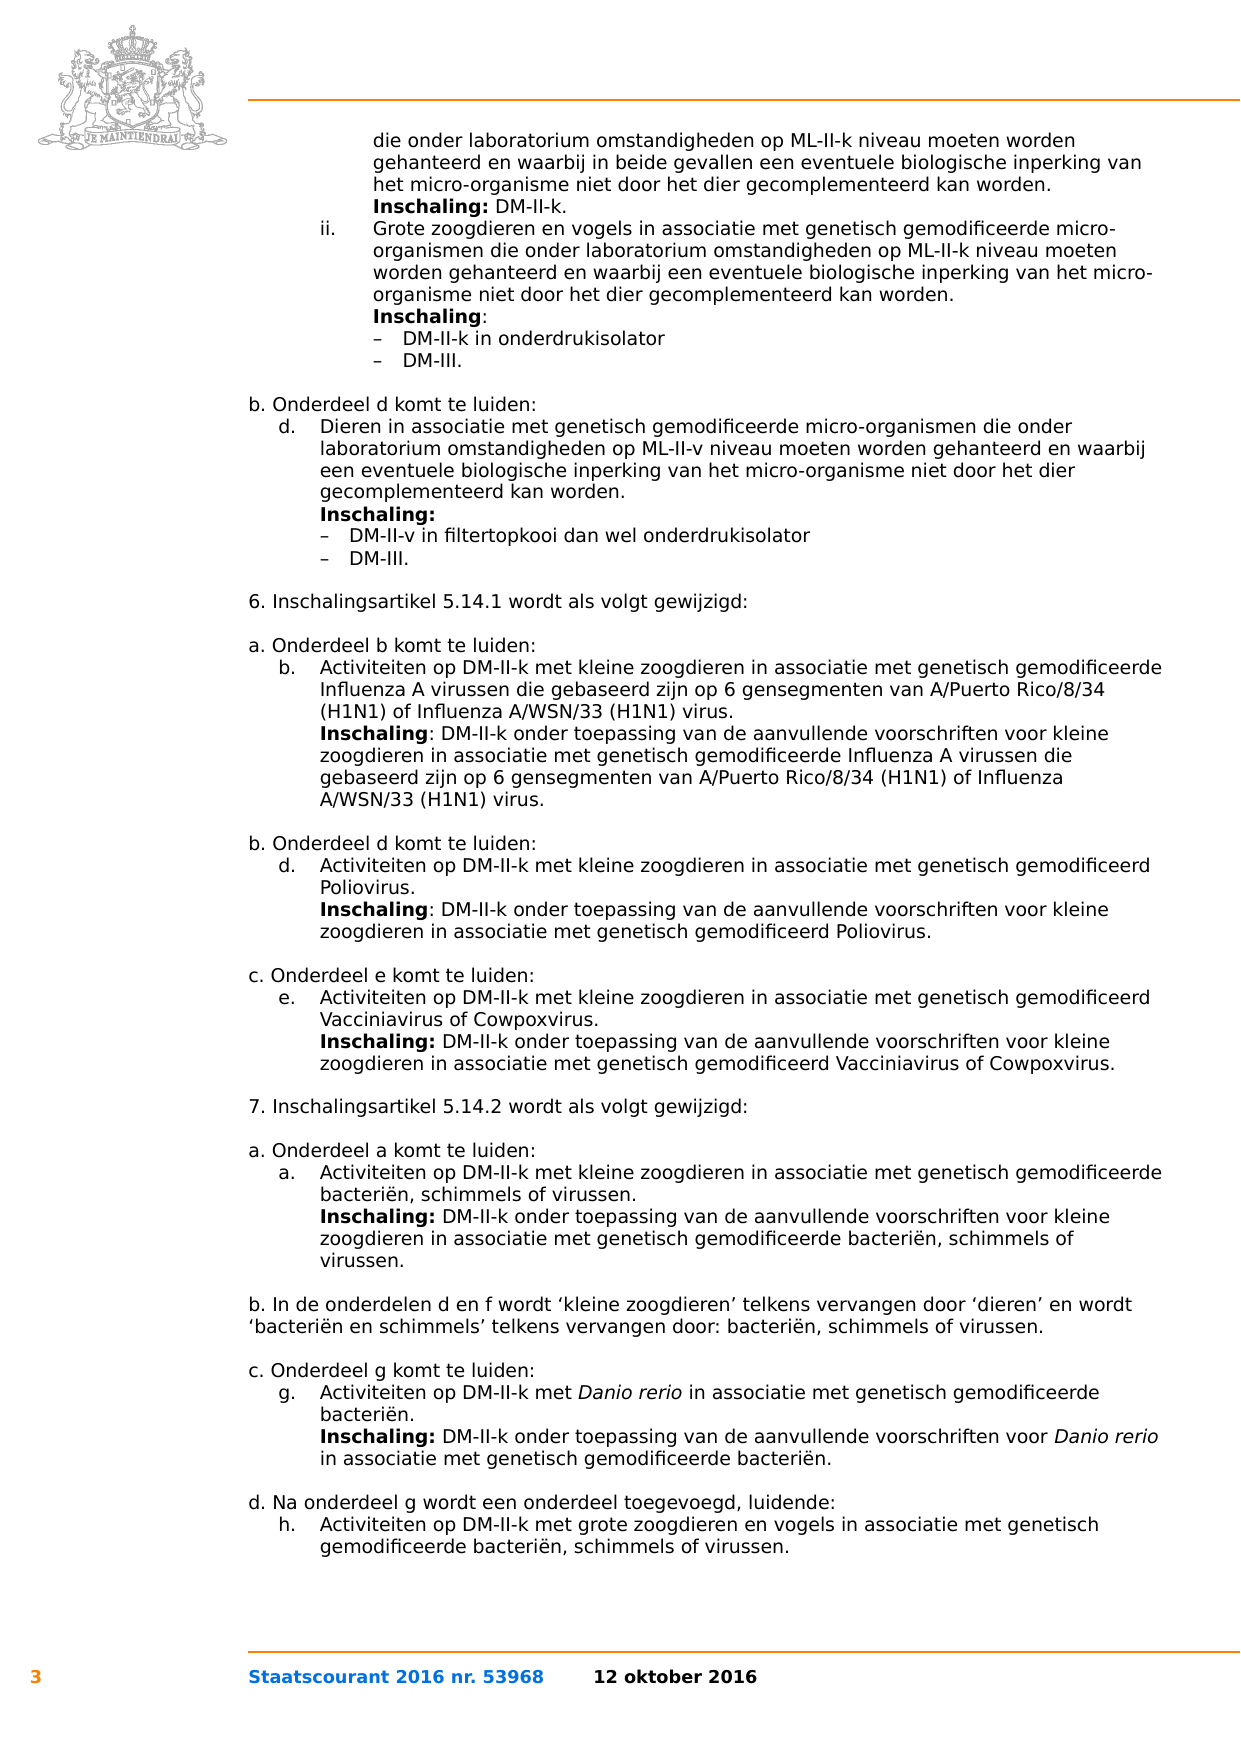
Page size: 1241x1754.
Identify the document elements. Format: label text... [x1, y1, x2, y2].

text Inschaling: DM-II-k onder toepassing van de aanvullende voorschriften voor kleine zoogdieren in associatie met genetisch gemodificeerd Poliovirus. [319, 899, 1163, 943]
picture [38, 25, 227, 150]
text d. Activiteiten op DM-II-k met kleine zoogdieren in associatie met genetisch gemodificeerd Poliovirus. [278, 855, 1163, 899]
text – DM-II-k in onderdrukisolator [373, 328, 1163, 350]
text Inschaling: [373, 306, 1163, 328]
text b. Onderdeel d komt te luiden: [248, 833, 1163, 855]
text Inschaling: DM-II-k onder toepassing van de aanvullende voorschriften voor kleine zoogdieren in associatie met genetisch gemodificeerd Vacciniavirus of Cowpoxvirus. [319, 1031, 1163, 1074]
text Inschaling: [319, 503, 1163, 525]
text – DM-III. [373, 350, 1163, 372]
text Inschaling: DM-II-k onder toepassing van de aanvullende voorschriften voor kleine zoogdieren in associatie met genetisch gemodificeerde bacteriën, schimmels of virussen. [319, 1206, 1163, 1272]
text d. Dieren in associatie met genetisch gemodificeerde micro-organismen die onder laboratorium omstandigheden op ML-II-v niveau moeten worden gehanteerd en waarbij een eventuele biologische inperking van het micro-organisme niet door het dier gecomplementeerd kan worden. [278, 416, 1163, 503]
text h. Activiteiten op DM-II-k met grote zoogdieren en vogels in associatie met genetisch gemodificeerde bacteriën, schimmels of virussen. [278, 1513, 1163, 1557]
text g. Activiteiten op DM-II-k met Danio rerio in associatie met genetisch gemodificeerde bacteriën. [278, 1382, 1163, 1426]
text 6. Inschalingsartikel 5.14.1 wordt als volgt gewijzigd: [248, 591, 1163, 613]
text ii. Grote zoogdieren en vogels in associatie met genetisch gemodificeerde micro-organismen die onder laboratorium omstandigheden op ML-II-k niveau moeten worden gehanteerd en waarbij een eventuele biologische inperking van het micro-organisme niet door het dier gecomplementeerd kan worden. [319, 218, 1163, 306]
text – DM-II-v in filtertopkooi dan wel onderdrukisolator [319, 525, 1163, 547]
text Inschaling: DM-II-k onder toepassing van de aanvullende voorschriften voor Danio rerio in associatie met genetisch gemodificeerde bacteriën. [319, 1426, 1163, 1470]
text b. Onderdeel d komt te luiden: [248, 393, 1163, 416]
text Inschaling: DM-II-k. [373, 196, 1163, 218]
text b. In de onderdelen d en f wordt ‘kleine zoogdieren’ telkens vervangen door ‘dieren’ en wordt ‘bacteriën en schimmels’ telkens vervangen door: bacteriën, schimmels of virussen. [248, 1294, 1163, 1338]
text b. Activiteiten op DM-II-k met kleine zoogdieren in associatie met genetisch gemodificeerde Influenza A virussen die gebaseerd zijn op 6 gensegmenten van A/Puerto Rico/8/34 (H1N1) of Influenza A/WSN/33 (H1N1) virus. [278, 657, 1163, 723]
text 7. Inschalingsartikel 5.14.2 wordt als volgt gewijzigd: [248, 1096, 1163, 1118]
text – DM-III. [319, 547, 1163, 569]
text e. Activiteiten op DM-II-k met kleine zoogdieren in associatie met genetisch gemodificeerd Vacciniavirus of Cowpoxvirus. [278, 987, 1163, 1031]
text c. Onderdeel e komt te luiden: [248, 964, 1163, 987]
text a. Onderdeel a komt te luiden: [248, 1140, 1163, 1162]
text d. Na onderdeel g wordt een onderdeel toegevoegd, luidende: [248, 1492, 1163, 1513]
text a. Onderdeel b komt te luiden: [248, 635, 1163, 657]
text Inschaling: DM-II-k onder toepassing van de aanvullende voorschriften voor kleine zoogdieren in associatie met genetisch gemodificeerde Influenza A virussen die gebaseerd zijn op 6 gensegmenten van A/Puerto Rico/8/34 (H1N1) of Influenza A/WSN/33 (H1N1) virus. [319, 723, 1163, 811]
text a. Activiteiten op DM-II-k met kleine zoogdieren in associatie met genetisch gemodificeerde bacteriën, schimmels of virussen. [278, 1162, 1163, 1206]
text c. Onderdeel g komt te luiden: [248, 1360, 1163, 1382]
text die onder laboratorium omstandigheden op ML-II-k niveau moeten worden gehanteerd en waarbij in beide gevallen een eventuele biologische inperking van het micro-organisme niet door het dier gecomplementeerd kan worden. [278, 130, 1163, 196]
